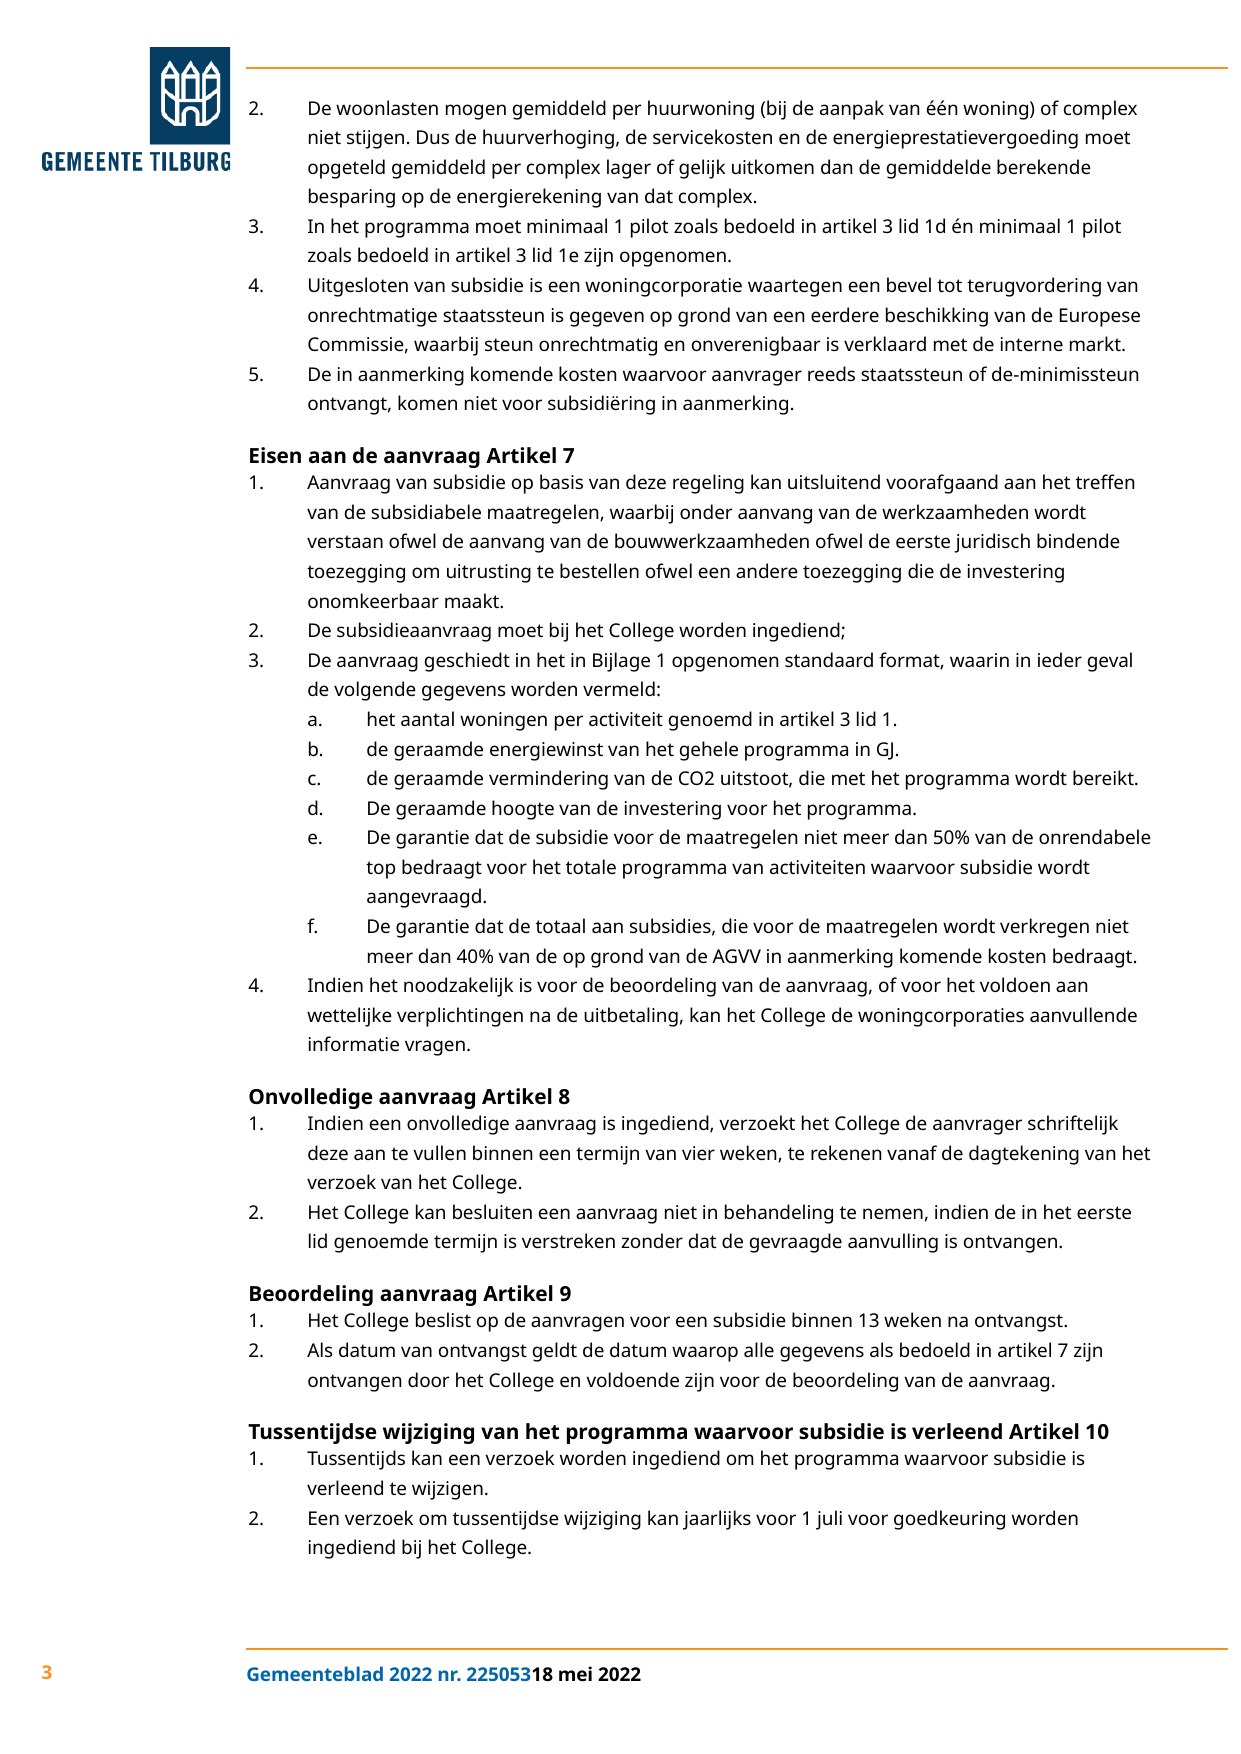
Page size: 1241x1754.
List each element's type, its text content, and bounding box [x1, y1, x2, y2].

list Indien het noodzakelijk is voor de beoordeling van de aanvraag, of voor het voldoen aan wettelijke verplichtingen na de uitbetaling, kan het College de woningcorporaties aanvullende informatie vragen. [248, 972, 1152, 1057]
list De aanvraag geschiedt in het in Bijlage 1 opgenomen standaard format, waarin in ieder geval de volgende gegevens worden vermeld: [248, 647, 1152, 702]
list de geraamde vermindering van de CO2 uitstoot, die met het programma wordt bereikt. [307, 765, 1152, 791]
text Eisen aan de aanvraag Artikel 7 [248, 441, 1152, 469]
list Aanvraag van subsidie op basis van deze regeling kan uitsluitend voorafgaand aan het treffen van de subsidiabele maatregelen, waarbij onder aanvang van de werkzaamheden wordt verstaan ofwel de aanvang van de bouwwerkzaamheden ofwel de eerste juridisch bindende toezegging om uitrusting te bestellen ofwel een andere toezegging die de investering onomkeerbaar maakt. [248, 469, 1152, 613]
list Uitgesloten van subsidie is een woningcorporatie waartegen een bevel tot terugvordering van onrechtmatige staatssteun is gegeven op grond van een eerdere beschikking van de Europese Commissie, waarbij steun onrechtmatig en onverenigbaar is verklaard met de interne markt. [248, 272, 1152, 357]
list De garantie dat de totaal aan subsidies, die voor de maatregelen wordt verkregen niet meer dan 40% van de op grond van de AGVV in aanmerking komende kosten bedraagt. [307, 913, 1152, 968]
list het aantal woningen per activiteit genoemd in artikel 3 lid 1. [307, 706, 1152, 732]
list De in aanmerking komende kosten waarvoor aanvrager reeds staatssteun of de-minimissteun ontvangt, komen niet voor subsidiëring in aanmerking. [248, 361, 1152, 416]
text Tussentijdse wijziging van het programma waarvoor subsidie is verleend Artikel 10 [248, 1417, 1152, 1446]
list Het College beslist op de aanvragen voor een subsidie binnen 13 weken na ontvangst. [248, 1308, 1152, 1333]
list Als datum van ontvangst geldt de datum waarop alle gegevens als bedoeld in artikel 7 zijn ontvangen door het College en voldoende zijn voor de beoordeling van de aanvraag. [248, 1337, 1152, 1392]
text Onvolledige aanvraag Artikel 8 [248, 1082, 1152, 1110]
text Beoordeling aanvraag Artikel 9 [248, 1279, 1152, 1308]
list De subsidieaanvraag moet bij het College worden ingediend; [248, 617, 1152, 643]
list De woonlasten mogen gemiddeld per huurwoning (bij de aanpak van één woning) of complex niet stijgen. Dus de huurverhoging, de servicekosten en de energieprestatievergoeding moet opgeteld gemiddeld per complex lager of gelijk uitkomen dan de gemiddelde berekende besparing op de energierekening van dat complex. [248, 95, 1152, 209]
list Tussentijds kan een verzoek worden ingediend om het programma waarvoor subsidie is verleend te wijzigen. [248, 1446, 1152, 1501]
picture [41, 47, 231, 172]
list De garantie dat de subsidie voor de maatregelen niet meer dan 50% van de onrendabele top bedraagt voor het totale programma van activiteiten waarvoor subsidie wordt aangevraagd. [307, 824, 1152, 909]
list Indien een onvolledige aanvraag is ingediend, verzoekt het College de aanvrager schriftelijk deze aan te vullen binnen een termijn van vier weken, te rekenen vanaf de dagtekening van het verzoek van het College. [248, 1110, 1152, 1195]
list de geraamde energiewinst van het gehele programma in GJ. [307, 736, 1152, 761]
list In het programma moet minimaal 1 pilot zoals bedoeld in artikel 3 lid 1d én minimaal 1 pilot zoals bedoeld in artikel 3 lid 1e zijn opgenomen. [248, 213, 1152, 268]
list Een verzoek om tussentijdse wijziging kan jaarlijks voor 1 juli voor goedkeuring worden ingediend bij het College. [248, 1505, 1152, 1560]
list Het College kan besluiten een aanvraag niet in behandeling te nemen, indien de in het eerste lid genoemde termijn is verstreken zonder dat de gevraagde aanvulling is ontvangen. [248, 1199, 1152, 1254]
list De geraamde hoogte van de investering voor het programma. [307, 795, 1152, 821]
